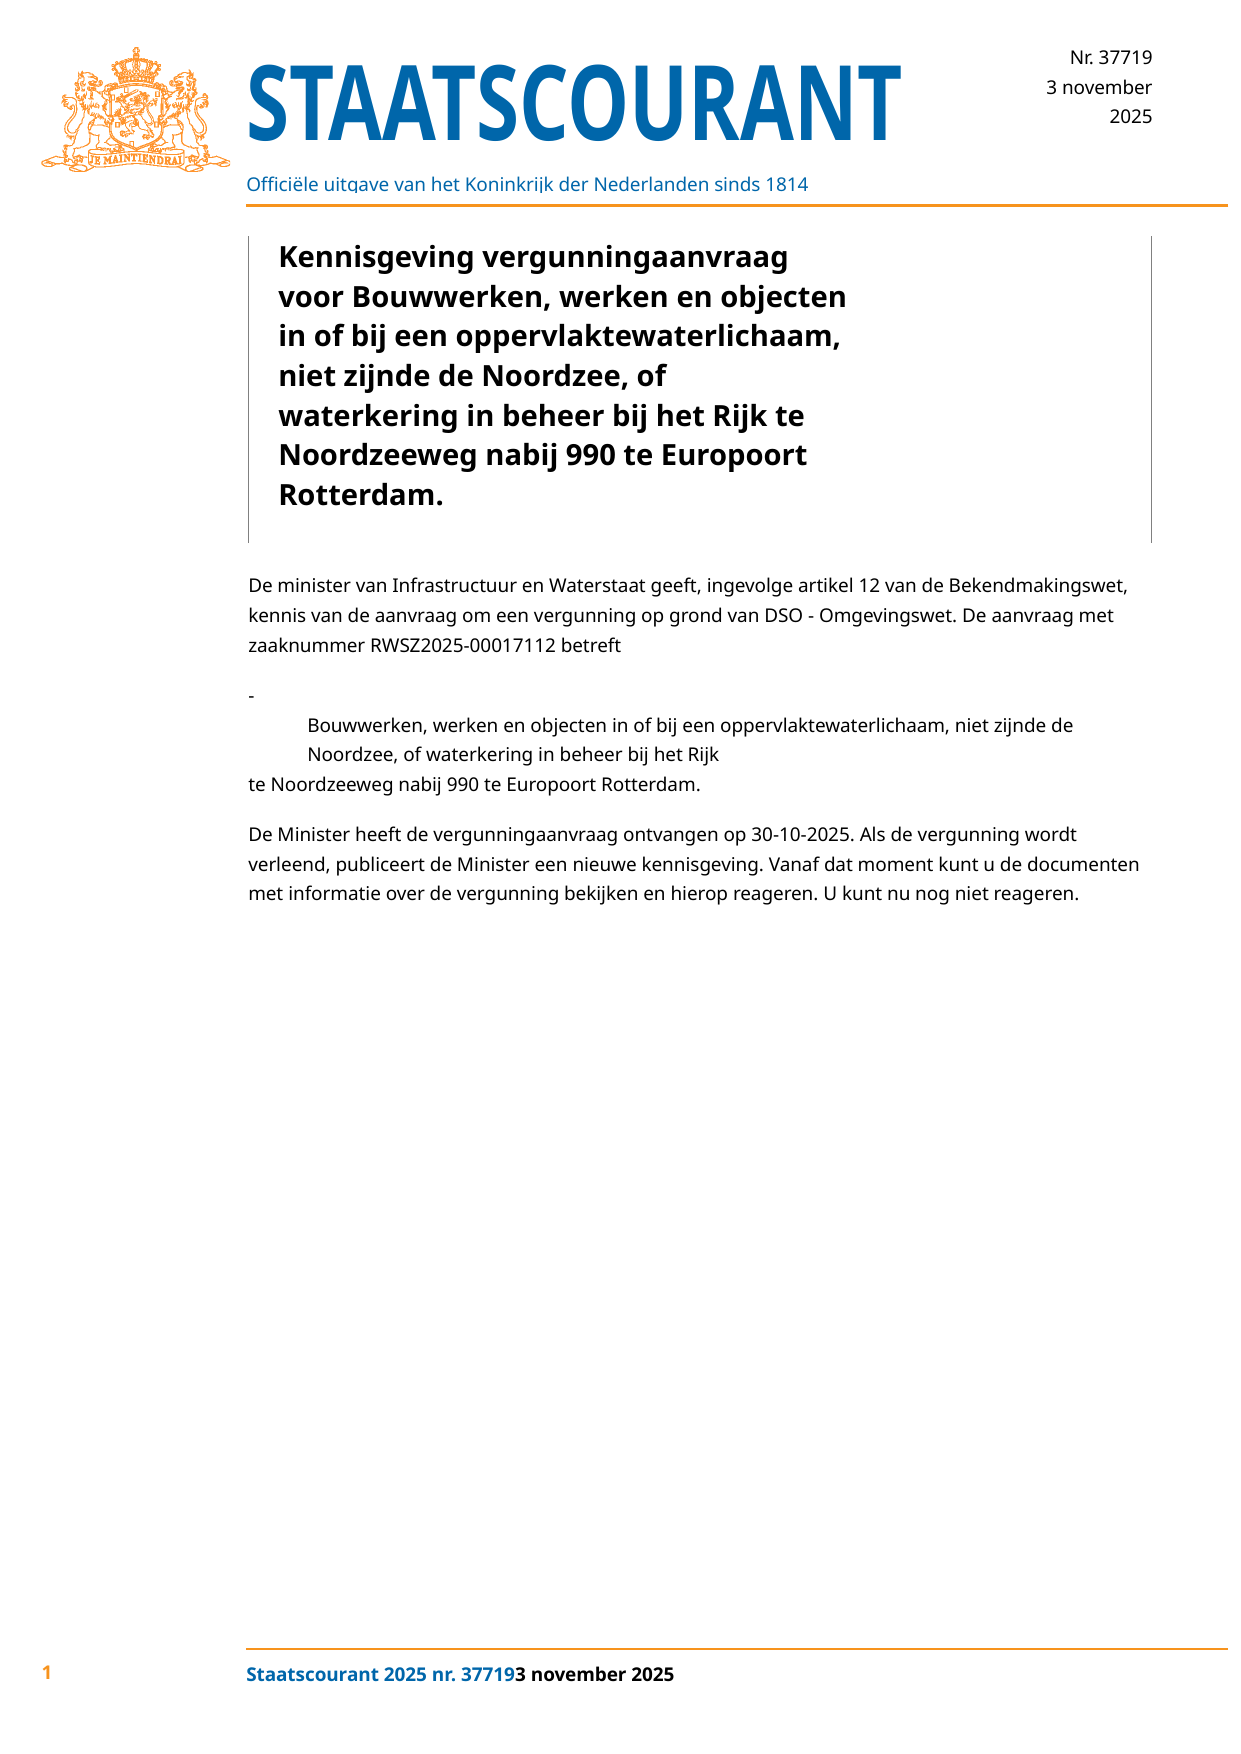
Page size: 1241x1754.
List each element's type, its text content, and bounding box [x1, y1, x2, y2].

table_header [850, 236, 912, 413]
list Bouwwerken, werken en objecten in of bij een oppervlaktewaterlichaam, niet zijnde de Noordzee, of waterkering in beheer bij het Rijk [248, 712, 1152, 767]
table_header [850, 414, 1151, 543]
table_header Kennisgeving vergunningaanvraag voor Bouwwerken, werken en objecten in of bij een oppervlaktewaterlichaam, niet zijnde de Noordzee, of waterkering in beheer bij het Rijk te Noordzeeweg nabij 990 te Europoort Rotterdam. [249, 236, 850, 543]
text te Noordzeeweg nabij 990 te Europoort Rotterdam. [248, 771, 1152, 797]
table_header [1090, 236, 1151, 413]
text De Minister heeft de vergunningaanvraag ontvangen op 30-10-2025. Als de vergunning wordt verleend, publiceert de Minister een nieuwe kennisgeving. Vanaf dat moment kunt u de documenten met informatie over de vergunning bekijken en hierop reageren. U kunt nu nog niet reageren. [248, 821, 1152, 906]
text De minister van Infrastructuur en Waterstaat geeft, ingevolge artikel 12 van de Bekendmakingswet, kennis van de aanvraag om een vergunning op grond van DSO - Omgevingswet. De aanvraag met zaaknummer RWSZ2025-00017112 betreft [248, 573, 1152, 658]
picture [912, 236, 1090, 414]
picture [41, 47, 231, 172]
